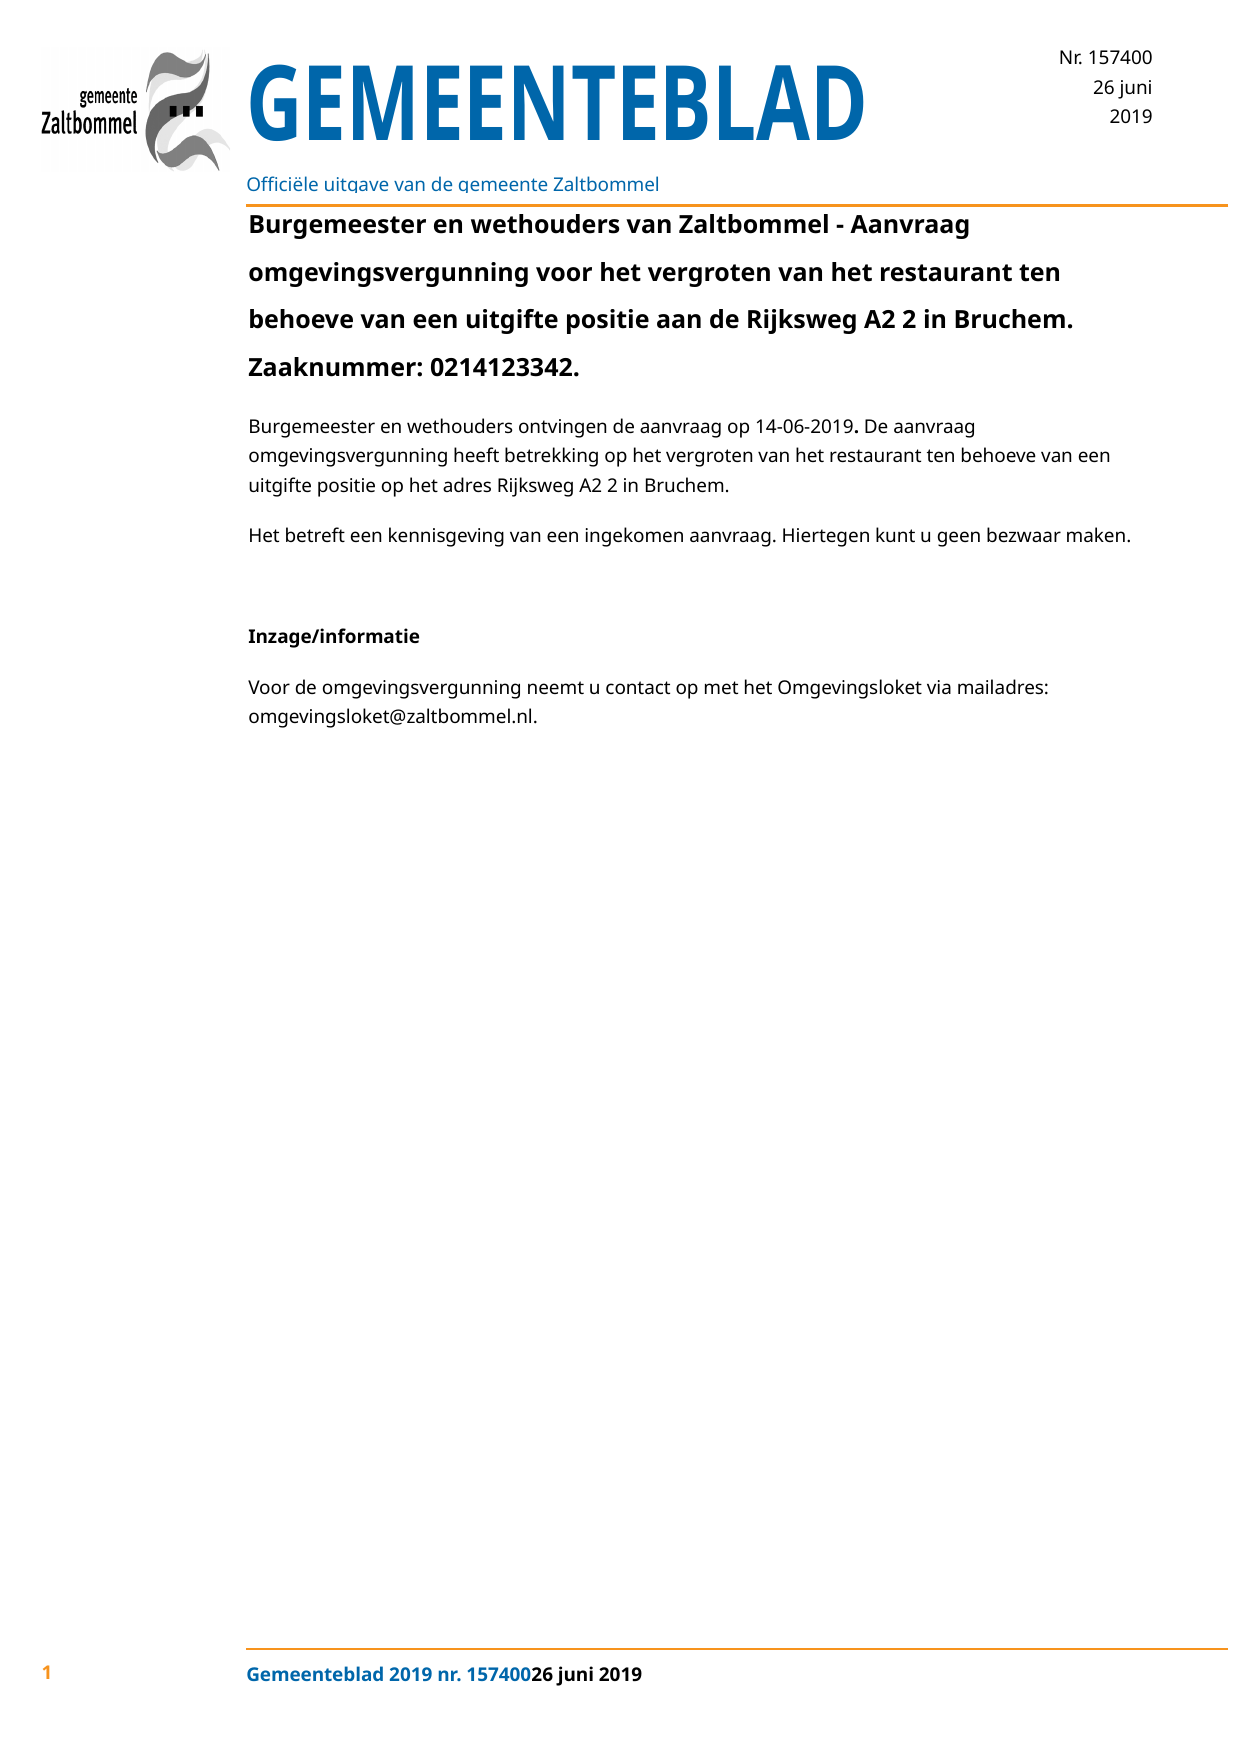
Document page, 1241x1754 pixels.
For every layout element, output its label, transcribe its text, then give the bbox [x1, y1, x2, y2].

text Inzage/informatie [248, 623, 1152, 649]
text Voor de omgevingsvergunning neemt u contact op met het Omgevingsloket via mailadres: omgevingsloket@zaltbommel.nl. [248, 674, 1152, 729]
picture [41, 47, 231, 172]
text Burgemeester en wethouders van Zaltbommel - Aanvraag omgevingsvergunning voor het vergroten van het restaurant ten behoeve van een uitgifte positie aan de Rijksweg A2 2 in Bruchem. Zaaknummer: 0214123342. [248, 207, 1152, 384]
text Burgemeester en wethouders ontvingen de aanvraag op 14-06-2019. De aanvraag omgevingsvergunning heeft betrekking op het vergroten van het restaurant ten behoeve van een uitgifte positie op het adres Rijksweg A2 2 in Bruchem. [248, 413, 1152, 498]
text Het betreft een kennisgeving van een ingekomen aanvraag. Hiertegen kunt u geen bezwaar maken. [248, 523, 1152, 548]
